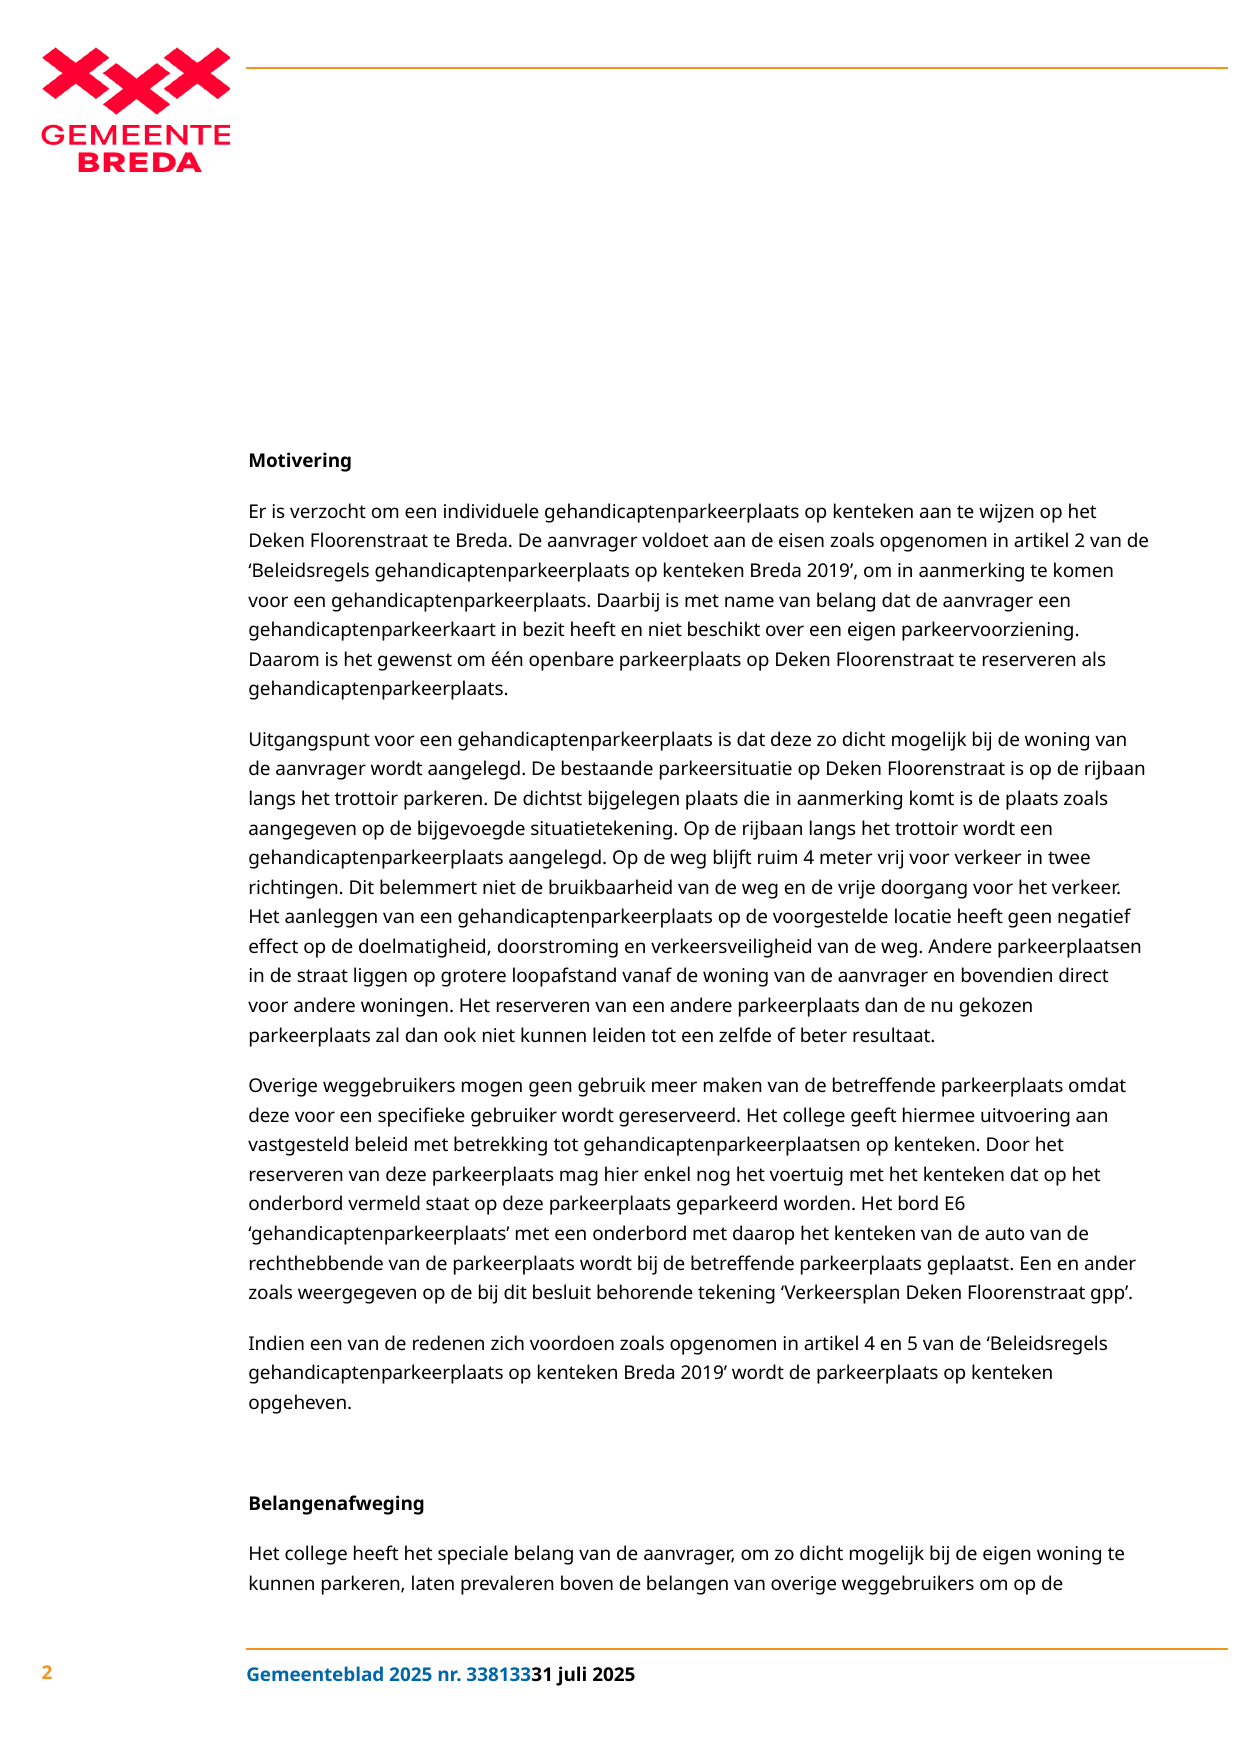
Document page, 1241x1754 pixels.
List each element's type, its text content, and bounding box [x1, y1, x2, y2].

text Belangenafweging [248, 1490, 1152, 1516]
text Het college heeft het speciale belang van de aanvrager, om zo dicht mogelijk bij de eigen woning te kunnen parkeren, laten prevaleren boven de belangen van overige weggebruikers om op de [248, 1540, 1152, 1596]
text Er is verzocht om een individuele gehandicaptenparkeerplaats op kenteken aan te wijzen op het Deken Floorenstraat te Breda. De aanvrager voldoet aan de eisen zoals opgenomen in artikel 2 van de ‘Beleidsregels gehandicaptenparkeerplaats op kenteken Breda 2019’, om in aanmerking te komen voor een gehandicaptenparkeerplaats. Daarbij is met name van belang dat de aanvrager een gehandicaptenparkeerkaart in bezit heeft en niet beschikt over een eigen parkeervoorziening. Daarom is het gewenst om één openbare parkeerplaats op Deken Floorenstraat te reserveren als gehandicaptenparkeerplaats. [248, 498, 1152, 701]
picture [41, 47, 231, 172]
text Overige weggebruikers mogen geen gebruik meer maken van de betreffende parkeerplaats omdat deze voor een specifieke gebruiker wordt gereserveerd. Het college geeft hiermee uitvoering aan vastgesteld beleid met betrekking tot gehandicaptenparkeerplaatsen op kenteken. Door het reserveren van deze parkeerplaats mag hier enkel nog het voertuig met het kenteken dat op het onderbord vermeld staat op deze parkeerplaats geparkeerd worden. Het bord E6 ‘gehandicaptenparkeerplaats’ met een onderbord met daarop het kenteken van de auto van de rechthebbende van de parkeerplaats wordt bij de betreffende parkeerplaats geplaatst. Een en ander zoals weergegeven op de bij dit besluit behorende tekening ‘Verkeersplan Deken Floorenstraat gpp’. [248, 1072, 1152, 1305]
text Indien een van de redenen zich voordoen zoals opgenomen in artikel 4 en 5 van de ‘Beleidsregels gehandicaptenparkeerplaats op kenteken Breda 2019’ wordt de parkeerplaats op kenteken opgeheven. [248, 1330, 1152, 1415]
text Uitgangspunt voor een gehandicaptenparkeerplaats is dat deze zo dicht mogelijk bij de woning van de aanvrager wordt aangelegd. De bestaande parkeersituatie op Deken Floorenstraat is op de rijbaan langs het trottoir parkeren. De dichtst bijgelegen plaats die in aanmerking komt is de plaats zoals aangegeven op de bijgevoegde situatietekening. Op de rijbaan langs het trottoir wordt een gehandicaptenparkeerplaats aangelegd. Op de weg blijft ruim 4 meter vrij voor verkeer in twee richtingen. Dit belemmert niet de bruikbaarheid van de weg en de vrije doorgang voor het verkeer. Het aanleggen van een gehandicaptenparkeerplaats op de voorgestelde locatie heeft geen negatief effect op de doelmatigheid, doorstroming en verkeersveiligheid van de weg. Andere parkeerplaatsen in de straat liggen op grotere loopafstand vanaf de woning van de aanvrager en bovendien direct voor andere woningen. Het reserveren van een andere parkeerplaats dan de nu gekozen parkeerplaats zal dan ook niet kunnen leiden tot een zelfde of beter resultaat. [248, 726, 1152, 1048]
text Motivering [248, 448, 1152, 473]
